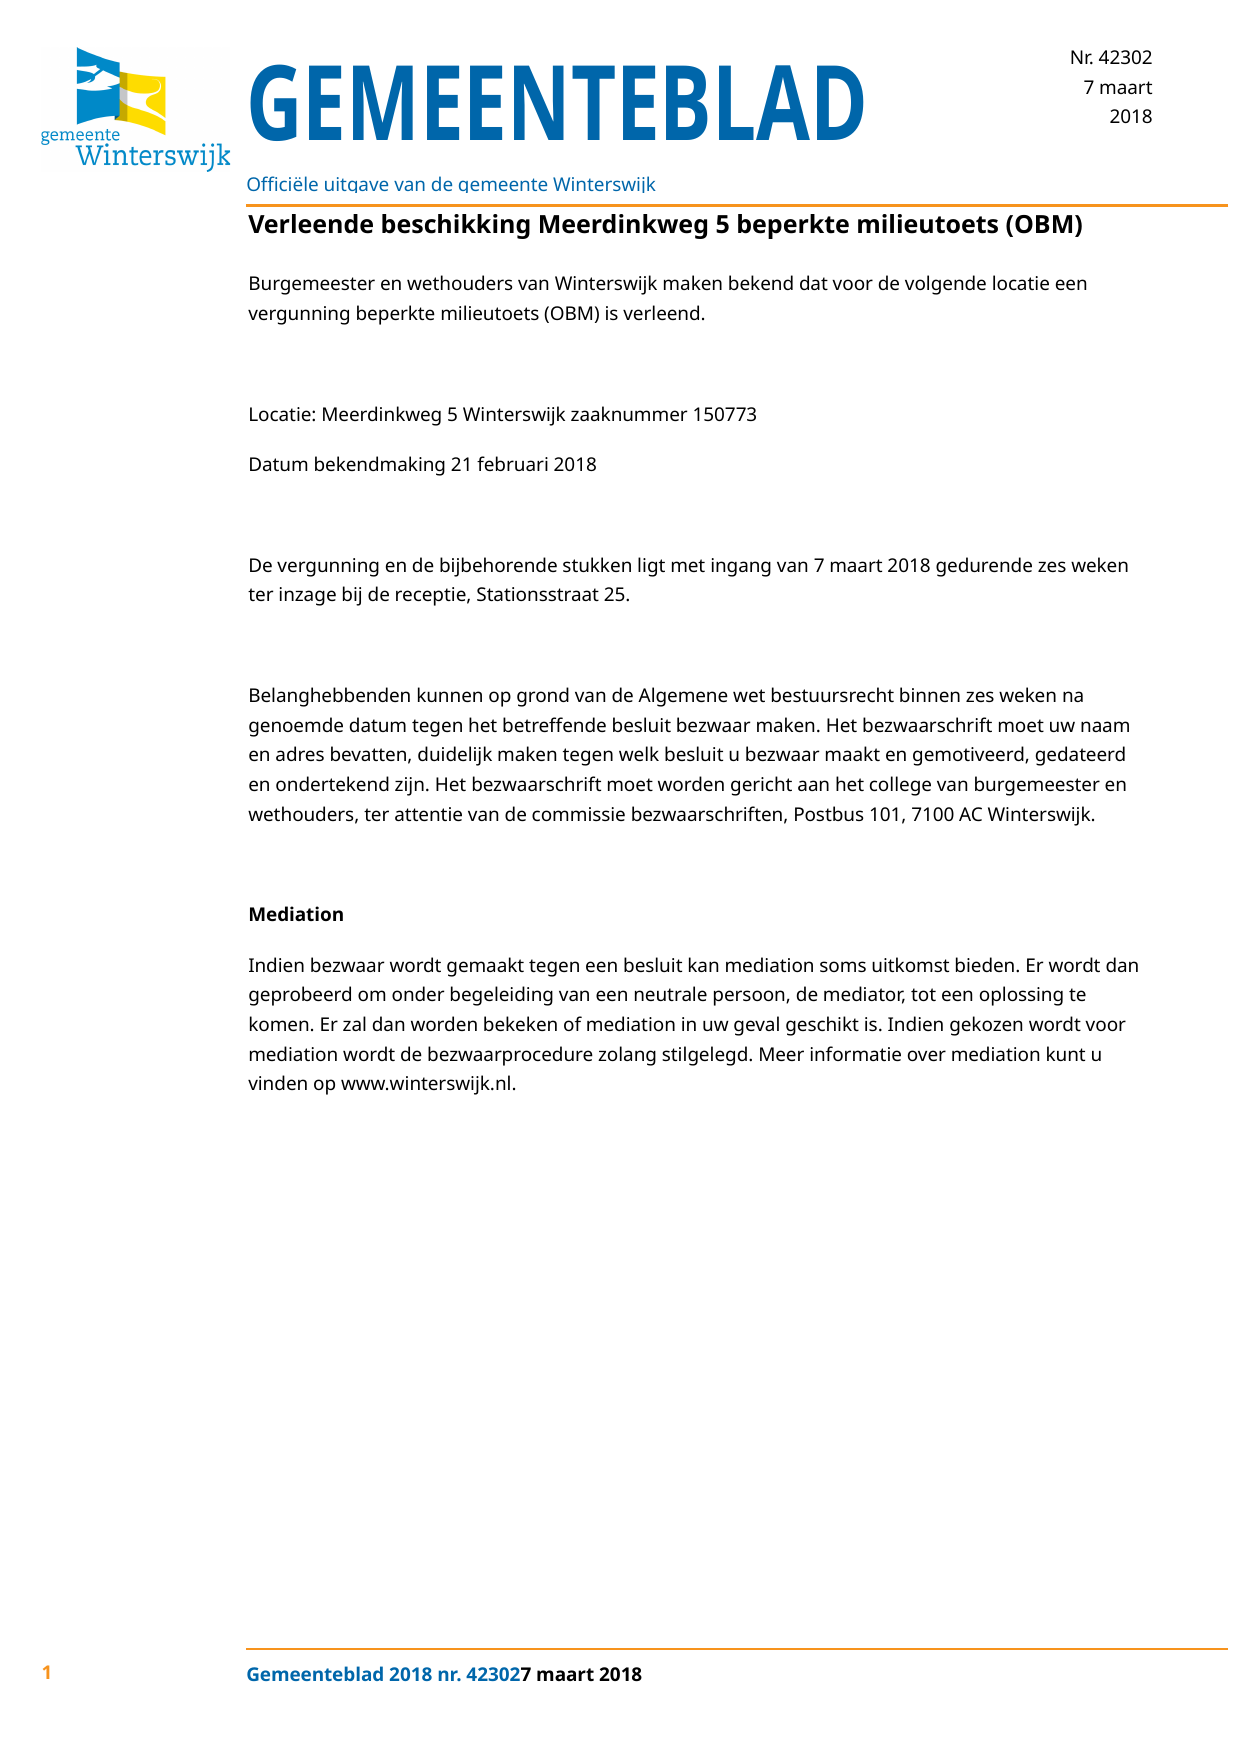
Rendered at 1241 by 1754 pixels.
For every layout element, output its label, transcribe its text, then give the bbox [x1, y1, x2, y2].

text Indien bezwaar wordt gemaakt tegen een besluit kan mediation soms uitkomst bieden. Er wordt dan geprobeerd om onder begeleiding van een neutrale persoon, de mediator, tot een oplossing te komen. Er zal dan worden bekeken of mediation in uw geval geschikt is. Indien gekozen wordt voor mediation wordt de bezwaarprocedure zolang stilgelegd. Meer informatie over mediation kunt u vinden op www.winterswijk.nl. [248, 952, 1152, 1096]
picture [225, 153, 231, 162]
text Locatie: Meerdinkweg 5 Winterswijk zaaknummer 150773 [248, 401, 1152, 426]
text Mediation [248, 902, 1152, 927]
text Belanghebbenden kunnen op grond van de Algemene wet bestuursrecht binnen zes weken na genoemde datum tegen het betreffende besluit bezwaar maken. Het bezwaarschrift moet uw naam en adres bevatten, duidelijk maken tegen welk besluit u bezwaar maakt en gemotiveerd, gedateerd en ondertekend zijn. Het bezwaarschrift moet worden gericht aan het college van burgemeester en wethouders, ter attentie van de commissie bezwaarschriften, Postbus 101, 7100 AC Winterswijk. [248, 682, 1152, 826]
text Verleende beschikking Meerdinkweg 5 beperkte milieutoets (OBM) [248, 207, 1152, 241]
picture [41, 47, 231, 172]
text Burgemeester en wethouders van Winterswijk maken bekend dat voor de volgende locatie een vergunning beperkte milieutoets (OBM) is verleend. [248, 270, 1152, 326]
text De vergunning en de bijbehorende stukken ligt met ingang van 7 maart 2018 gedurende zes weken ter inzage bij de receptie, Stationsstraat 25. [248, 552, 1152, 607]
text Datum bekendmaking 21 februari 2018 [248, 451, 1152, 477]
